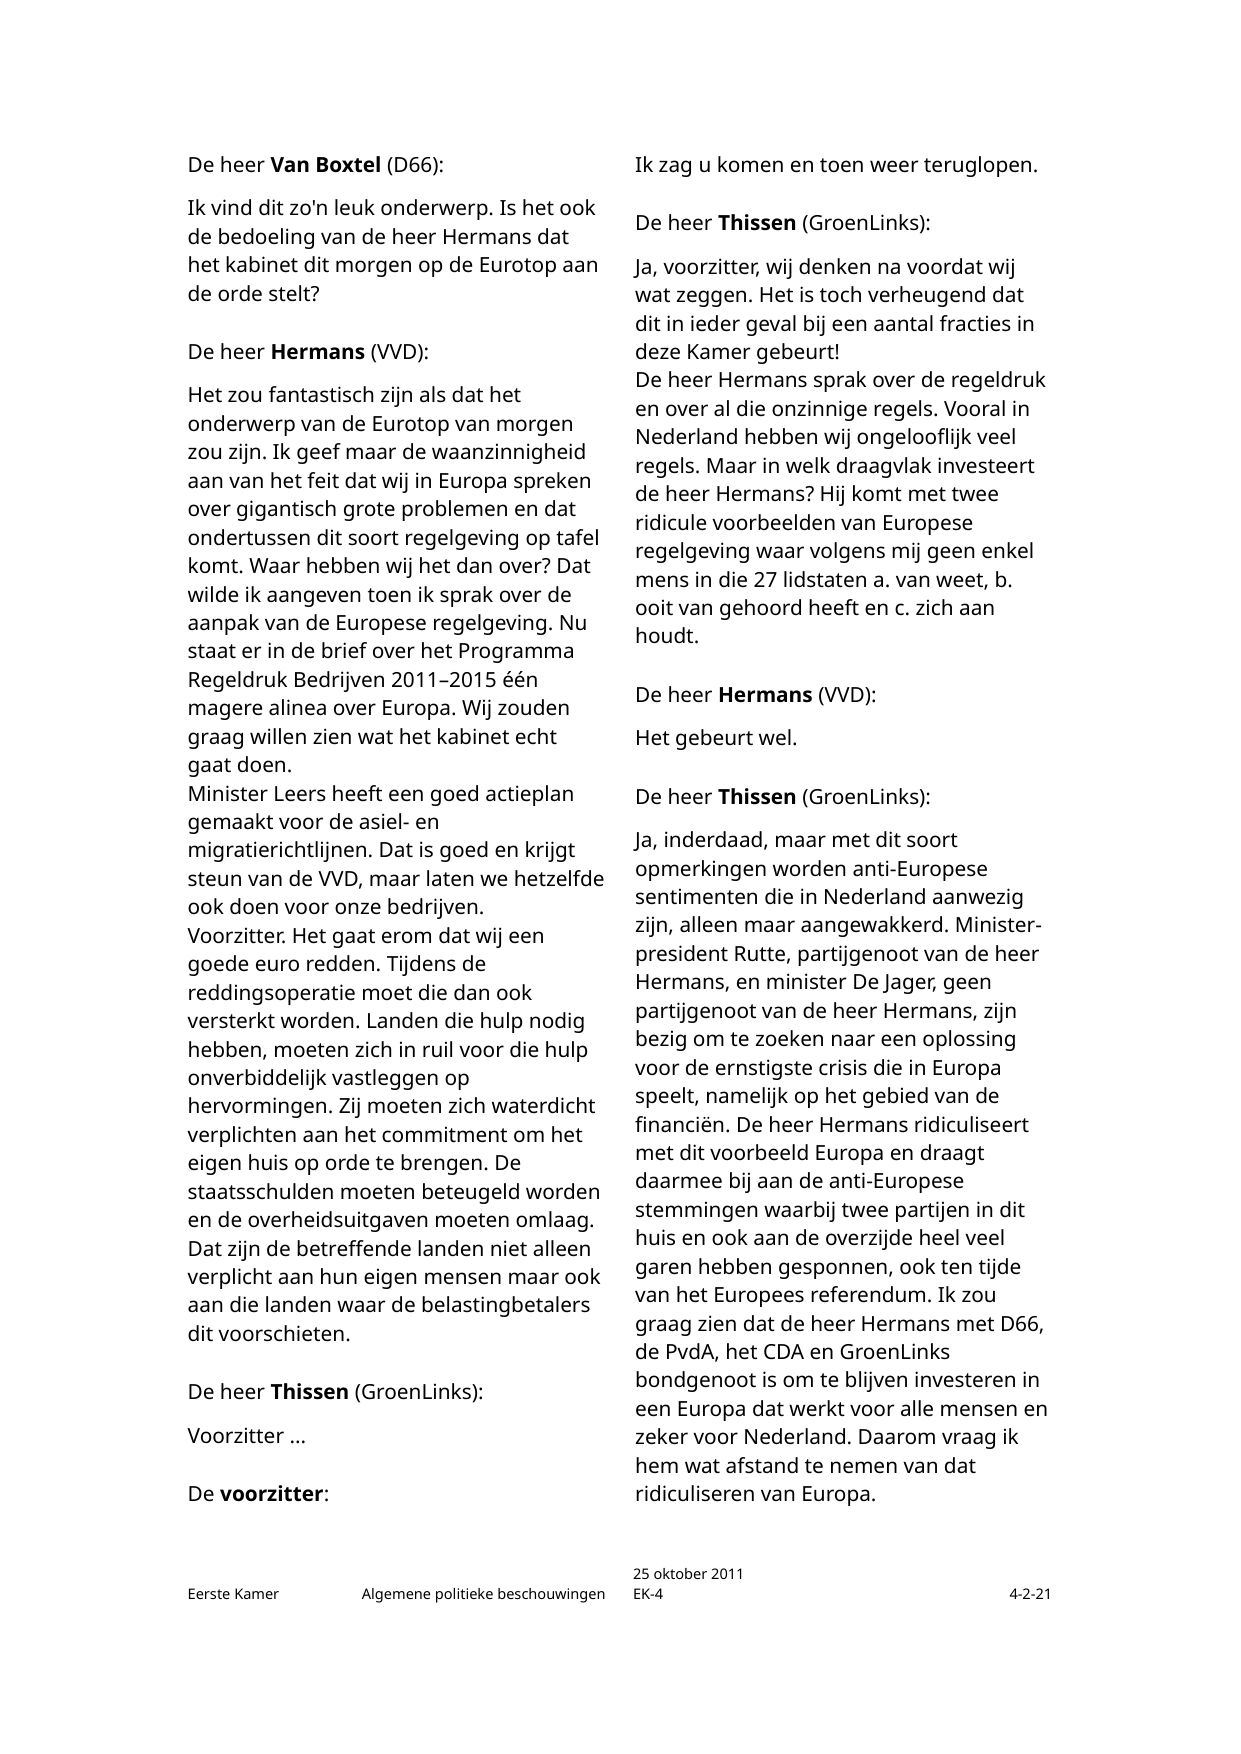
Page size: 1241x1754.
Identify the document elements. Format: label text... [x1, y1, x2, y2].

text Het gebeurt wel. [635, 723, 1053, 752]
text De heer Hermans sprak over de regeldruk en over al die onzinnige regels. Vooral in Nederland hebben wij ongelooflijk veel regels. Maar in welk draagvlak investeert de heer Hermans? Hij komt met twee ridicule voorbeelden van Europese regelgeving waar volgens mij geen enkel mens in die 27 lidstaten a. van weet, b. ooit van gehoord heeft en c. zich aan houdt. [635, 366, 1053, 650]
text De heer Thissen (GroenLinks): [635, 208, 1053, 237]
text Ik zag u komen en toen weer teruglopen. [635, 150, 1053, 178]
text Ja, inderdaad, maar met dit soort opmerkingen worden anti-Europese sentimenten die in Nederland aanwezig zijn, alleen maar aangewakkerd. Minister-president Rutte, partijgenoot van de heer Hermans, en minister De Jager, geen partijgenoot van de heer Hermans, zijn bezig om te zoeken naar een oplossing voor de ernstigste crisis die in Europa speelt, namelijk op het gebied van de financiën. De heer Hermans ridiculiseert met dit voorbeeld Europa en draagt daarmee bij aan de anti-Europese stemmingen waarbij twee partijen in dit huis en ook aan de overzijde heel veel garen hebben gesponnen, ook ten tijde van het Europees referendum. Ik zou graag zien dat de heer Hermans met D66, de PvdA, het CDA en GroenLinks bondgenoot is om te blijven investeren in een Europa dat werkt voor alle mensen en zeker voor Nederland. Daarom vraag ik hem wat afstand te nemen van dat ridiculiseren van Europa. [635, 825, 1053, 1508]
text Voorzitter ... [187, 1421, 605, 1449]
text Ja, voorzitter, wij denken na voordat wij wat zeggen. Het is toch verheugend dat dit in ieder geval bij een aantal fracties in deze Kamer gebeurt! [635, 252, 1053, 366]
text Het zou fantastisch zijn als dat het onderwerp van de Eurotop van morgen zou zijn. Ik geef maar de waanzinnigheid aan van het feit dat wij in Europa spreken over gigantisch grote problemen en dat ondertussen dit soort regelgeving op tafel komt. Waar hebben wij het dan over? Dat wilde ik aangeven toen ik sprak over de aanpak van de Europese regelgeving. Nu staat er in de brief over het Programma Regeldruk Bedrijven 2011–2015 één magere alinea over Europa. Wij zouden graag willen zien wat het kabinet echt gaat doen. [187, 381, 605, 779]
text Minister Leers heeft een goed actieplan gemaakt voor de asiel- en migratierichtlijnen. Dat is goed en krijgt steun van de VVD, maar laten we hetzelfde ook doen voor onze bedrijven. [187, 779, 605, 921]
text De heer Thissen (GroenLinks): [187, 1377, 605, 1406]
text De heer Hermans (VVD): [635, 680, 1053, 708]
text De heer Hermans (VVD): [187, 337, 605, 366]
text De heer Thissen (GroenLinks): [635, 782, 1053, 810]
text Ik vind dit zo'n leuk onderwerp. Is het ook de bedoeling van de heer Hermans dat het kabinet dit morgen op de Eurotop aan de orde stelt? [187, 193, 605, 307]
text De voorzitter: [187, 1479, 605, 1508]
text De heer Van Boxtel (D66): [187, 150, 605, 178]
text Voorzitter. Het gaat erom dat wij een goede euro redden. Tijdens de reddingsoperatie moet die dan ook versterkt worden. Landen die hulp nodig hebben, moeten zich in ruil voor die hulp onverbiddelijk vastleggen op hervormingen. Zij moeten zich waterdicht verplichten aan het commitment om het eigen huis op orde te brengen. De staatsschulden moeten beteugeld worden en de overheidsuitgaven moeten omlaag. Dat zijn de betreffende landen niet alleen verplicht aan hun eigen mensen maar ook aan die landen waar de belastingbetalers dit voorschieten. [187, 921, 605, 1347]
